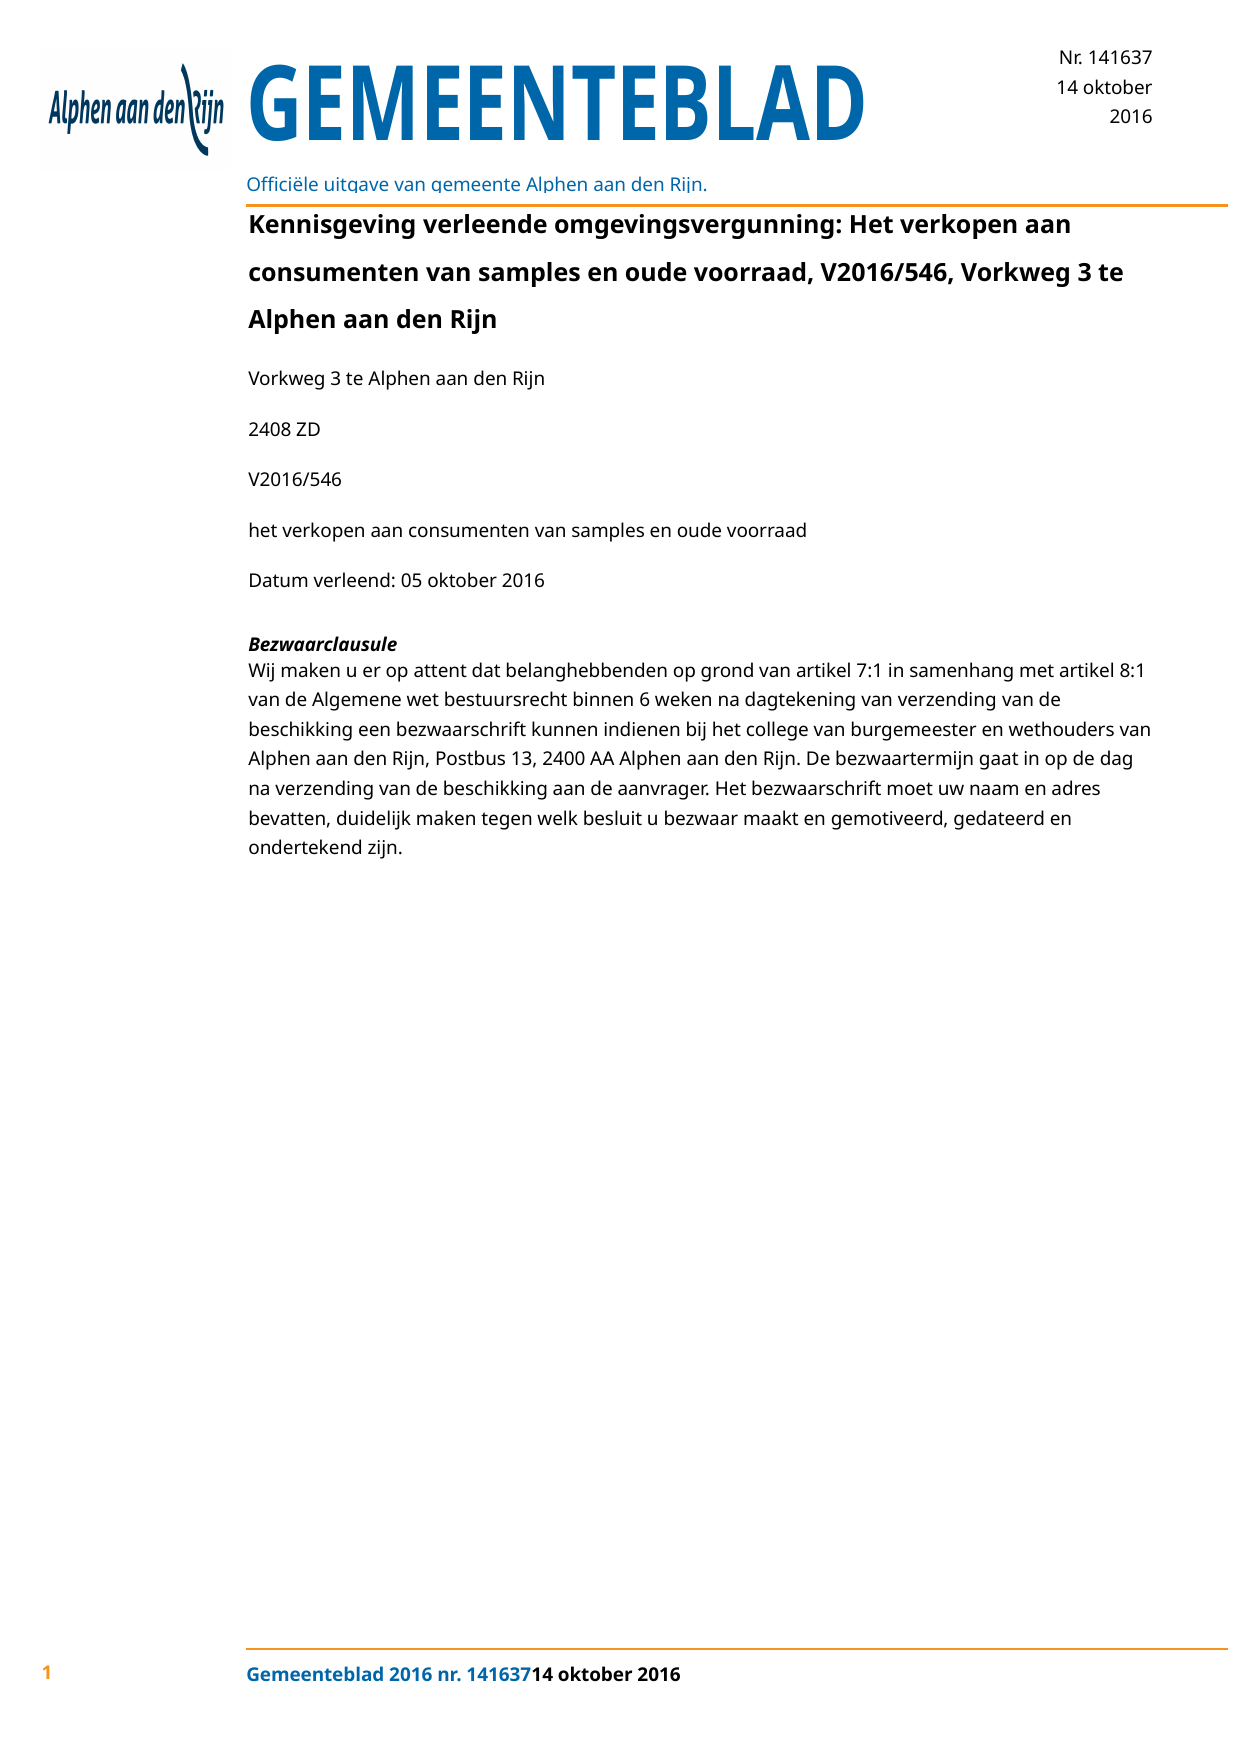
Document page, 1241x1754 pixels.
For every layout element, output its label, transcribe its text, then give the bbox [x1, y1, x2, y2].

text 2408 ZD [248, 416, 1152, 442]
text Datum verleend: 05 oktober 2016 [248, 567, 1152, 593]
text Vorkweg 3 te Alphen aan den Rijn [248, 366, 1152, 391]
text Kennisgeving verleende omgevingsvergunning: Het verkopen aan consumenten van samples en oude voorraad, V2016/546, Vorkweg 3 te Alphen aan den Rijn [248, 207, 1152, 336]
text Wij maken u er op attent dat belanghebbenden op grond van artikel 7:1 in samenhang met artikel 8:1 van de Algemene wet bestuursrecht binnen 6 weken na dagtekening van verzending van de beschikking een bezwaarschrift kunnen indienen bij het college van burgemeester en wethouders van Alphen aan den Rijn, Postbus 13, 2400 AA Alphen aan den Rijn. De bezwaartermijn gaat in op de dag na verzending van de beschikking aan de aanvrager. Het bezwaarschrift moet uw naam en adres bevatten, duidelijk maken tegen welk besluit u bezwaar maakt en gemotiveerd, gedateerd en ondertekend zijn. [248, 657, 1152, 860]
text V2016/546 [248, 466, 1152, 492]
picture [41, 47, 231, 172]
text Bezwaarclausule [248, 631, 1152, 657]
text het verkopen aan consumenten van samples en oude voorraad [248, 517, 1152, 542]
